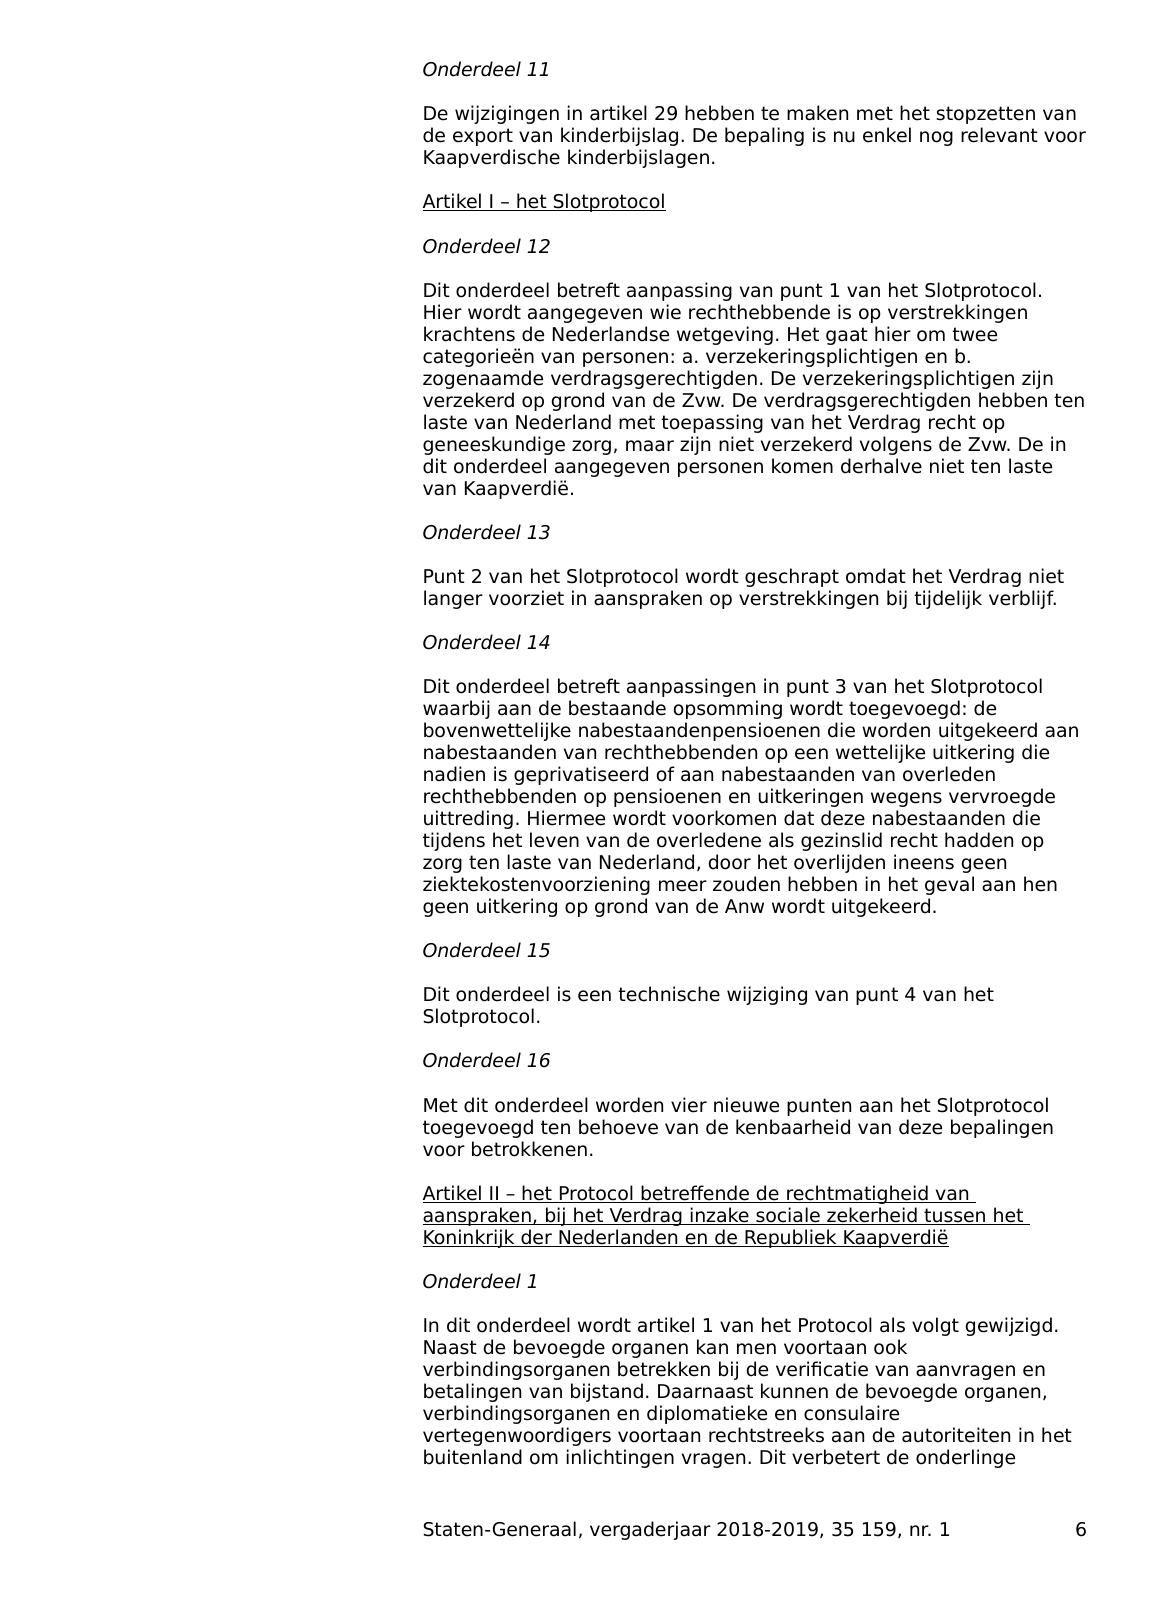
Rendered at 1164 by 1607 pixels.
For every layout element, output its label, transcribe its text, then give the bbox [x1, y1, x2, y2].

text Dit onderdeel betreft aanpassingen in punt 3 van het Slotprotocol waarbij aan de bestaande opsomming wordt toegevoegd: de bovenwettelijke nabestaandenpensioenen die worden uitgekeerd aan nabestaanden van rechthebbenden op een wettelijke uitkering die nadien is geprivatiseerd of aan nabestaanden van overleden rechthebbenden op pensioenen en uitkeringen wegens vervroegde uittreding. Hiermee wordt voorkomen dat deze nabestaanden die tijdens het leven van de overledene als gezinslid recht hadden op zorg ten laste van Nederland, door het overlijden ineens geen ziektekostenvoorziening meer zouden hebben in het geval aan hen geen uitkering op grond van de Anw wordt uitgekeerd. [422, 676, 1087, 918]
subtitle Onderdeel 13 [422, 522, 1087, 544]
subtitle Artikel I – het Slotprotocol [422, 191, 1087, 213]
subtitle Onderdeel 14 [422, 632, 1087, 654]
subtitle Onderdeel 15 [422, 940, 1087, 962]
text In dit onderdeel wordt artikel 1 van het Protocol als volgt gewijzigd. Naast de bevoegde organen kan men voortaan ook verbindingsorganen betrekken bij de verificatie van aanvragen en betalingen van bijstand. Daarnaast kunnen de bevoegde organen, verbindingsorganen en diplomatieke en consulaire vertegenwoordigers voortaan rechtstreeks aan de autoriteiten in het buitenland om inlichtingen vragen. Dit verbetert de onderlinge [422, 1315, 1087, 1469]
text Met dit onderdeel worden vier nieuwe punten aan het Slotprotocol toegevoegd ten behoeve van de kenbaarheid van deze bepalingen voor betrokkenen. [422, 1094, 1087, 1161]
subtitle Artikel II – het Protocol betreffende de rechtmatigheid van aanspraken, bij het Verdrag inzake sociale zekerheid tussen het Koninkrijk der Nederlanden en de Republiek Kaapverdië [422, 1183, 1087, 1249]
subtitle Onderdeel 11 [422, 59, 1087, 81]
text Dit onderdeel is een technische wijziging van punt 4 van het Slotprotocol. [422, 984, 1087, 1028]
subtitle Onderdeel 12 [422, 236, 1087, 257]
subtitle Onderdeel 16 [422, 1050, 1087, 1072]
text De wijzigingen in artikel 29 hebben te maken met het stopzetten van de export van kinderbijslag. De bepaling is nu enkel nog relevant voor Kaapverdische kinderbijslagen. [422, 103, 1087, 169]
subtitle Onderdeel 1 [422, 1271, 1087, 1293]
text Punt 2 van het Slotprotocol wordt geschrapt omdat het Verdrag niet langer voorziet in aanspraken op verstrekkingen bij tijdelijk verblijf. [422, 566, 1087, 610]
text Dit onderdeel betreft aanpassing van punt 1 van het Slotprotocol. Hier wordt aangegeven wie rechthebbende is op verstrekkingen krachtens de Nederlandse wetgeving. Het gaat hier om twee categorieën van personen: a. verzekeringsplichtigen en b. zogenaamde verdragsgerechtigden. De verzekeringsplichtigen zijn verzekerd op grond van de Zvw. De verdragsgerechtigden hebben ten laste van Nederland met toepassing van het Verdrag recht op geneeskundige zorg, maar zijn niet verzekerd volgens de Zvw. De in dit onderdeel aangegeven personen komen derhalve niet ten laste van Kaapverdië. [422, 280, 1087, 499]
